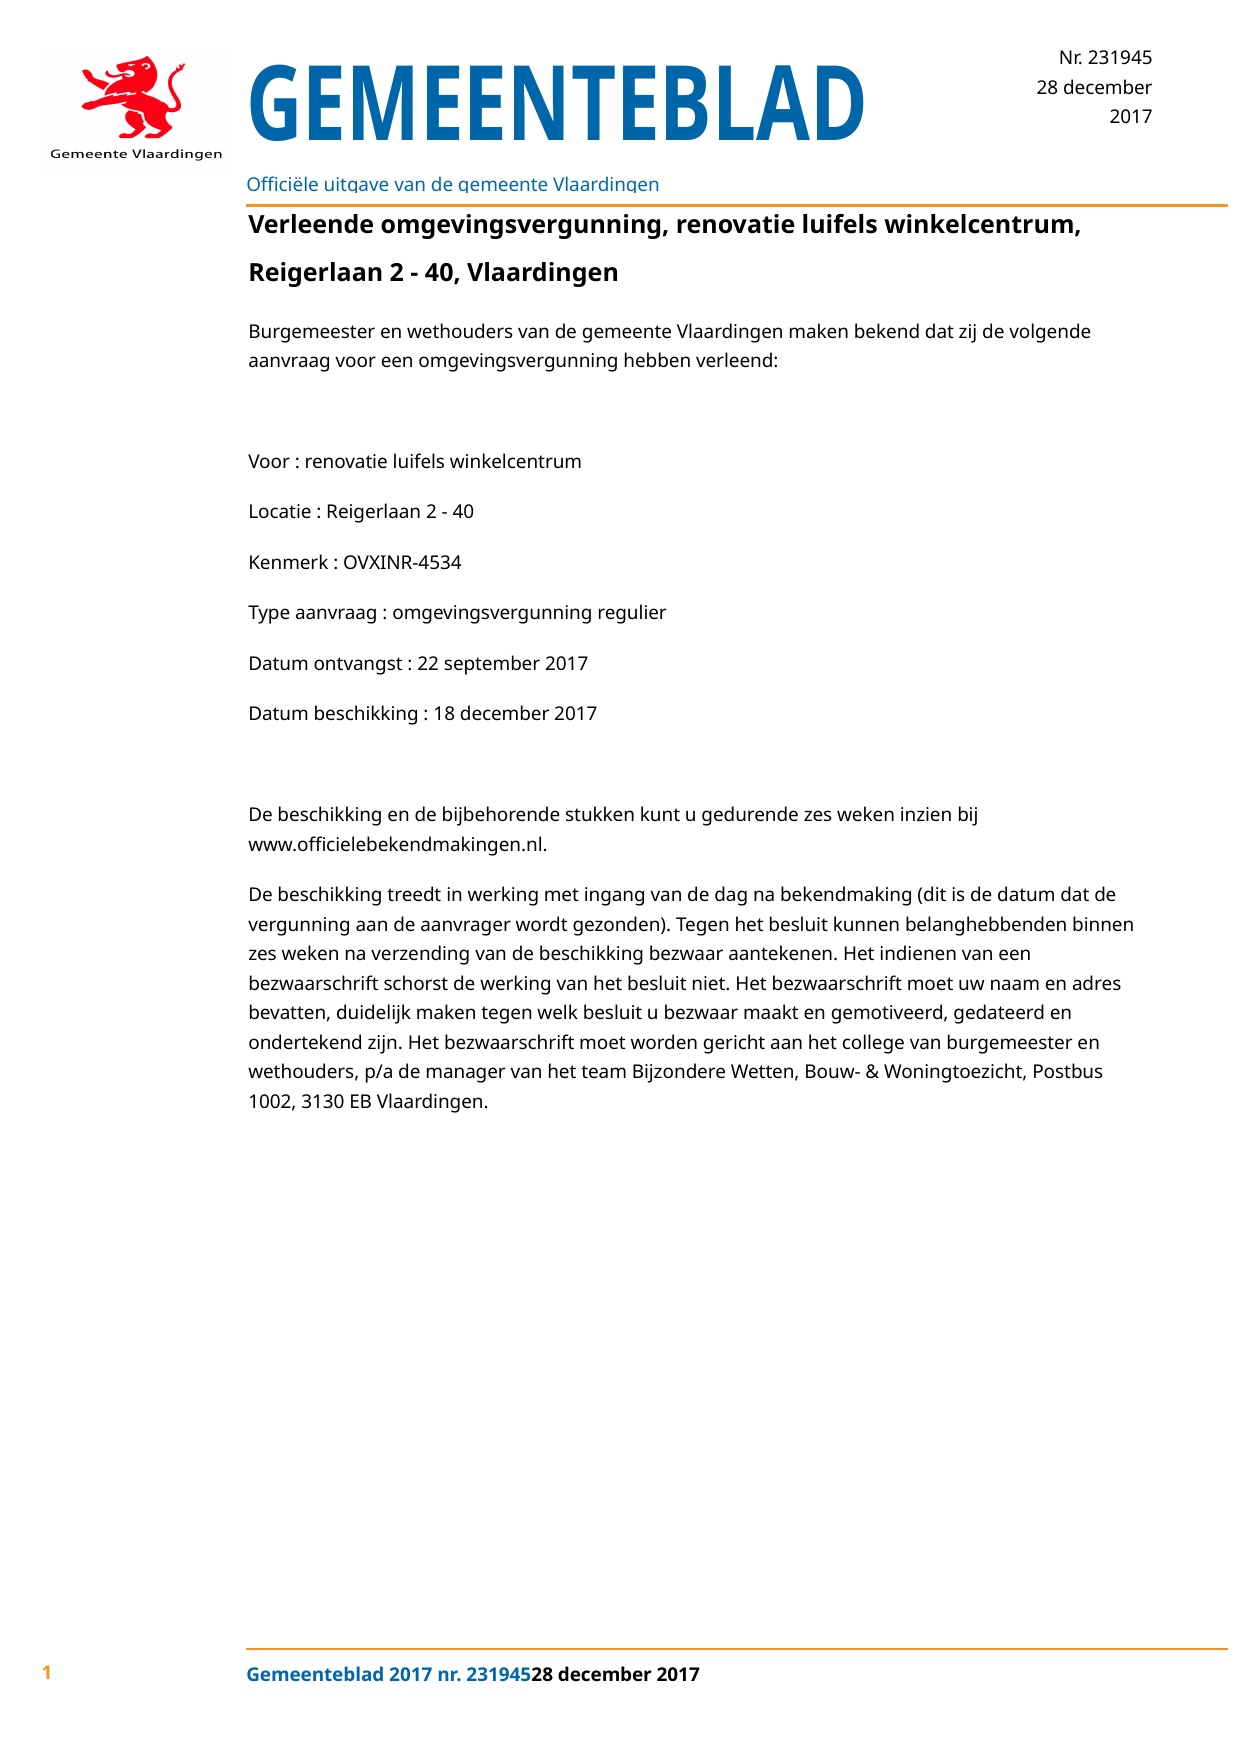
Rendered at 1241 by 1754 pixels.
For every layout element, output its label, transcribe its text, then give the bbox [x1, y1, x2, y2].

text De beschikking en de bijbehorende stukken kunt u gedurende zes weken inzien bij www.officielebekendmakingen.nl. [248, 801, 1152, 857]
picture [41, 47, 231, 172]
text Datum ontvangst : 22 september 2017 [248, 650, 1152, 676]
text Burgemeester en wethouders van de gemeente Vlaardingen maken bekend dat zij de volgende aanvraag voor een omgevingsvergunning hebben verleend: [248, 318, 1152, 373]
text Verleende omgevingsvergunning, renovatie luifels winkelcentrum, Reigerlaan 2 - 40, Vlaardingen [248, 207, 1152, 288]
text Kenmerk : OVXINR-4534 [248, 549, 1152, 575]
text Locatie : Reigerlaan 2 - 40 [248, 499, 1152, 524]
text Datum beschikking : 18 december 2017 [248, 700, 1152, 726]
text Voor : renovatie luifels winkelcentrum [248, 448, 1152, 474]
text Type aanvraag : omgevingsvergunning regulier [248, 599, 1152, 625]
text De beschikking treedt in werking met ingang van de dag na bekendmaking (dit is de datum dat de vergunning aan de aanvrager wordt gezonden). Tegen het besluit kunnen belanghebbenden binnen zes weken na verzending van de beschikking bezwaar aantekenen. Het indienen van een bezwaarschrift schorst de werking van het besluit niet. Het bezwaarschrift moet uw naam en adres bevatten, duidelijk maken tegen welk besluit u bezwaar maakt en gemotiveerd, gedateerd en ondertekend zijn. Het bezwaarschrift moet worden gericht aan het college van burgemeester en wethouders, p/a de manager van het team Bijzondere Wetten, Bouw- & Woningtoezicht, Postbus 1002, 3130 EB Vlaardingen. [248, 881, 1152, 1114]
